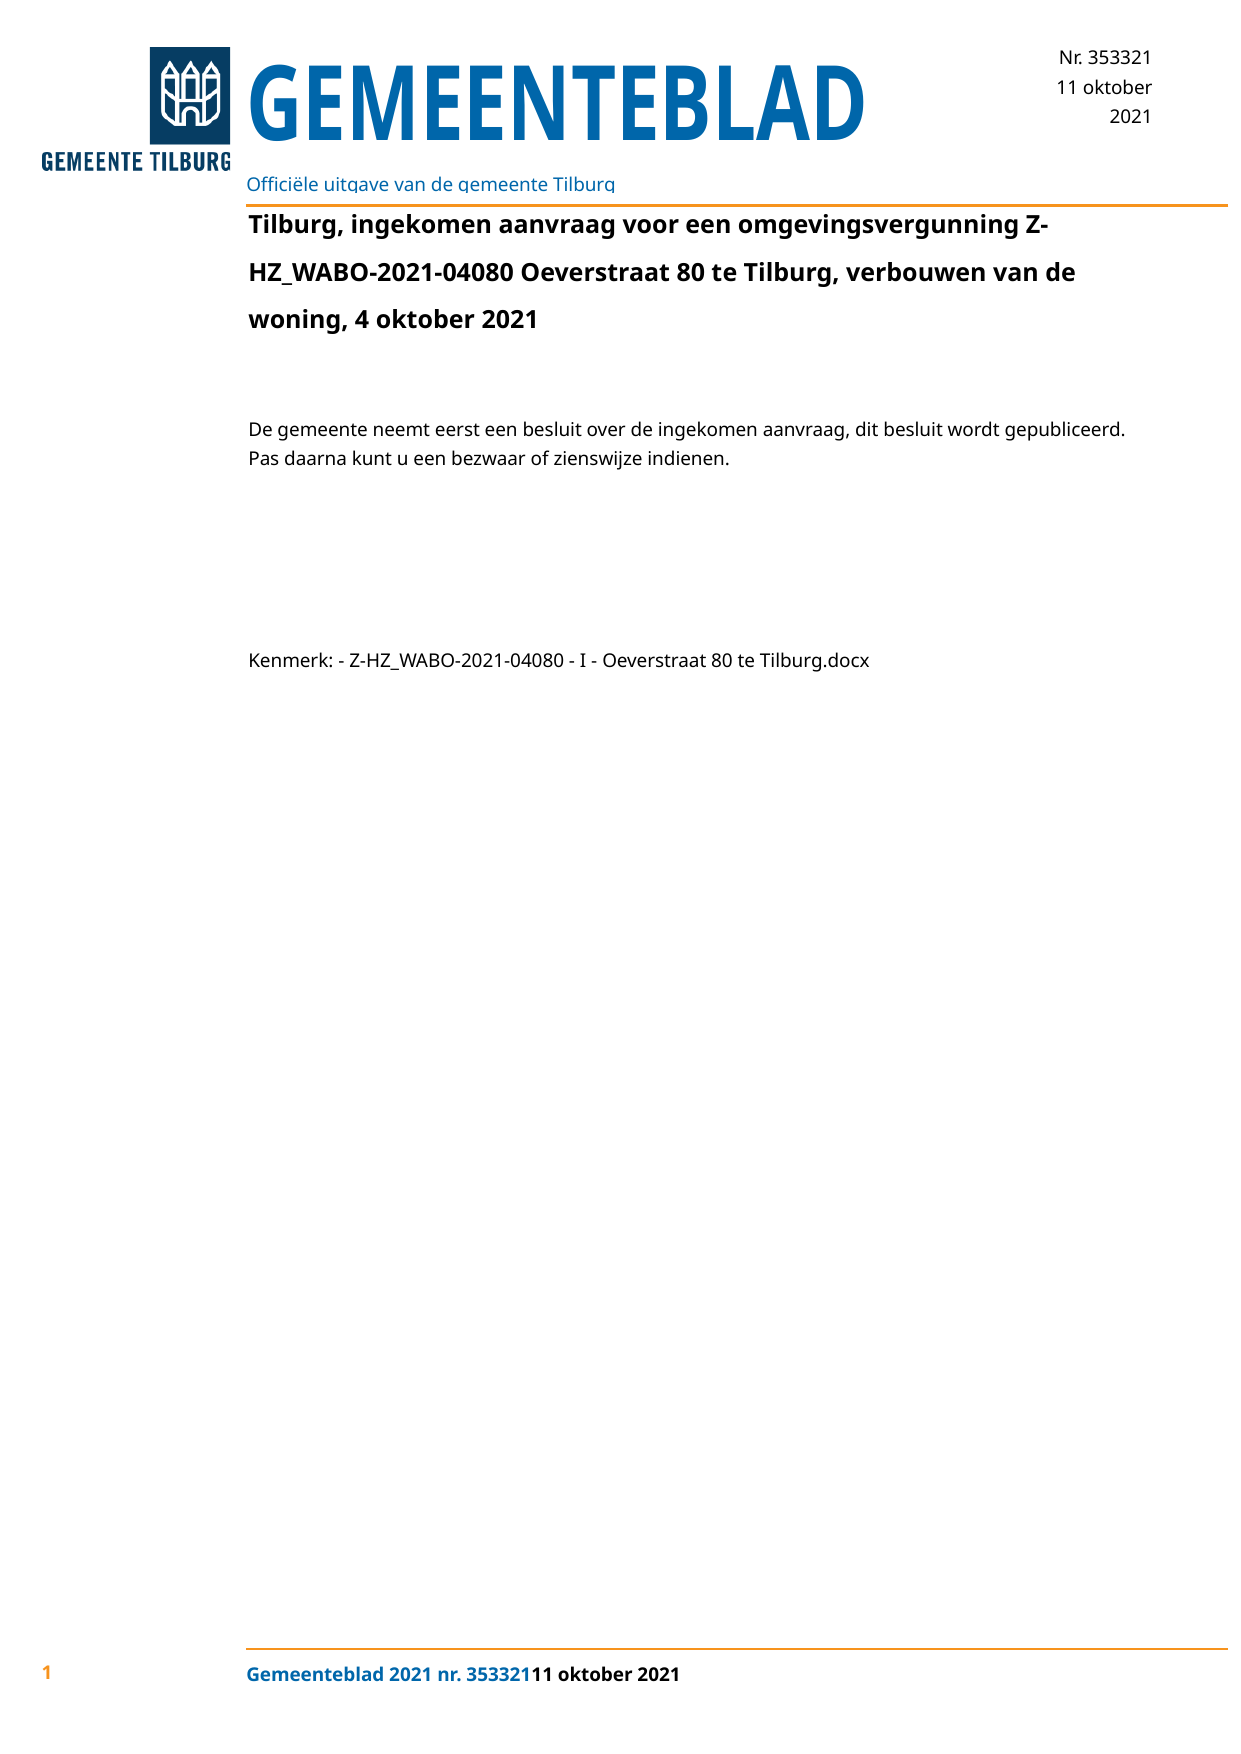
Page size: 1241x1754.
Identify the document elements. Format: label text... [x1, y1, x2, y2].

text De gemeente neemt eerst een besluit over de ingekomen aanvraag, dit besluit wordt gepubliceerd. Pas daarna kunt u een bezwaar of zienswijze indienen. [248, 416, 1152, 471]
text Tilburg, ingekomen aanvraag voor een omgevingsvergunning Z-HZ_WABO-2021-04080 Oeverstraat 80 te Tilburg, verbouwen van de woning, 4 oktober 2021 [248, 207, 1152, 336]
picture [41, 47, 231, 172]
text Kenmerk: - Z-HZ_WABO-2021-04080 - I - Oeverstraat 80 te Tilburg.docx [248, 647, 1152, 673]
